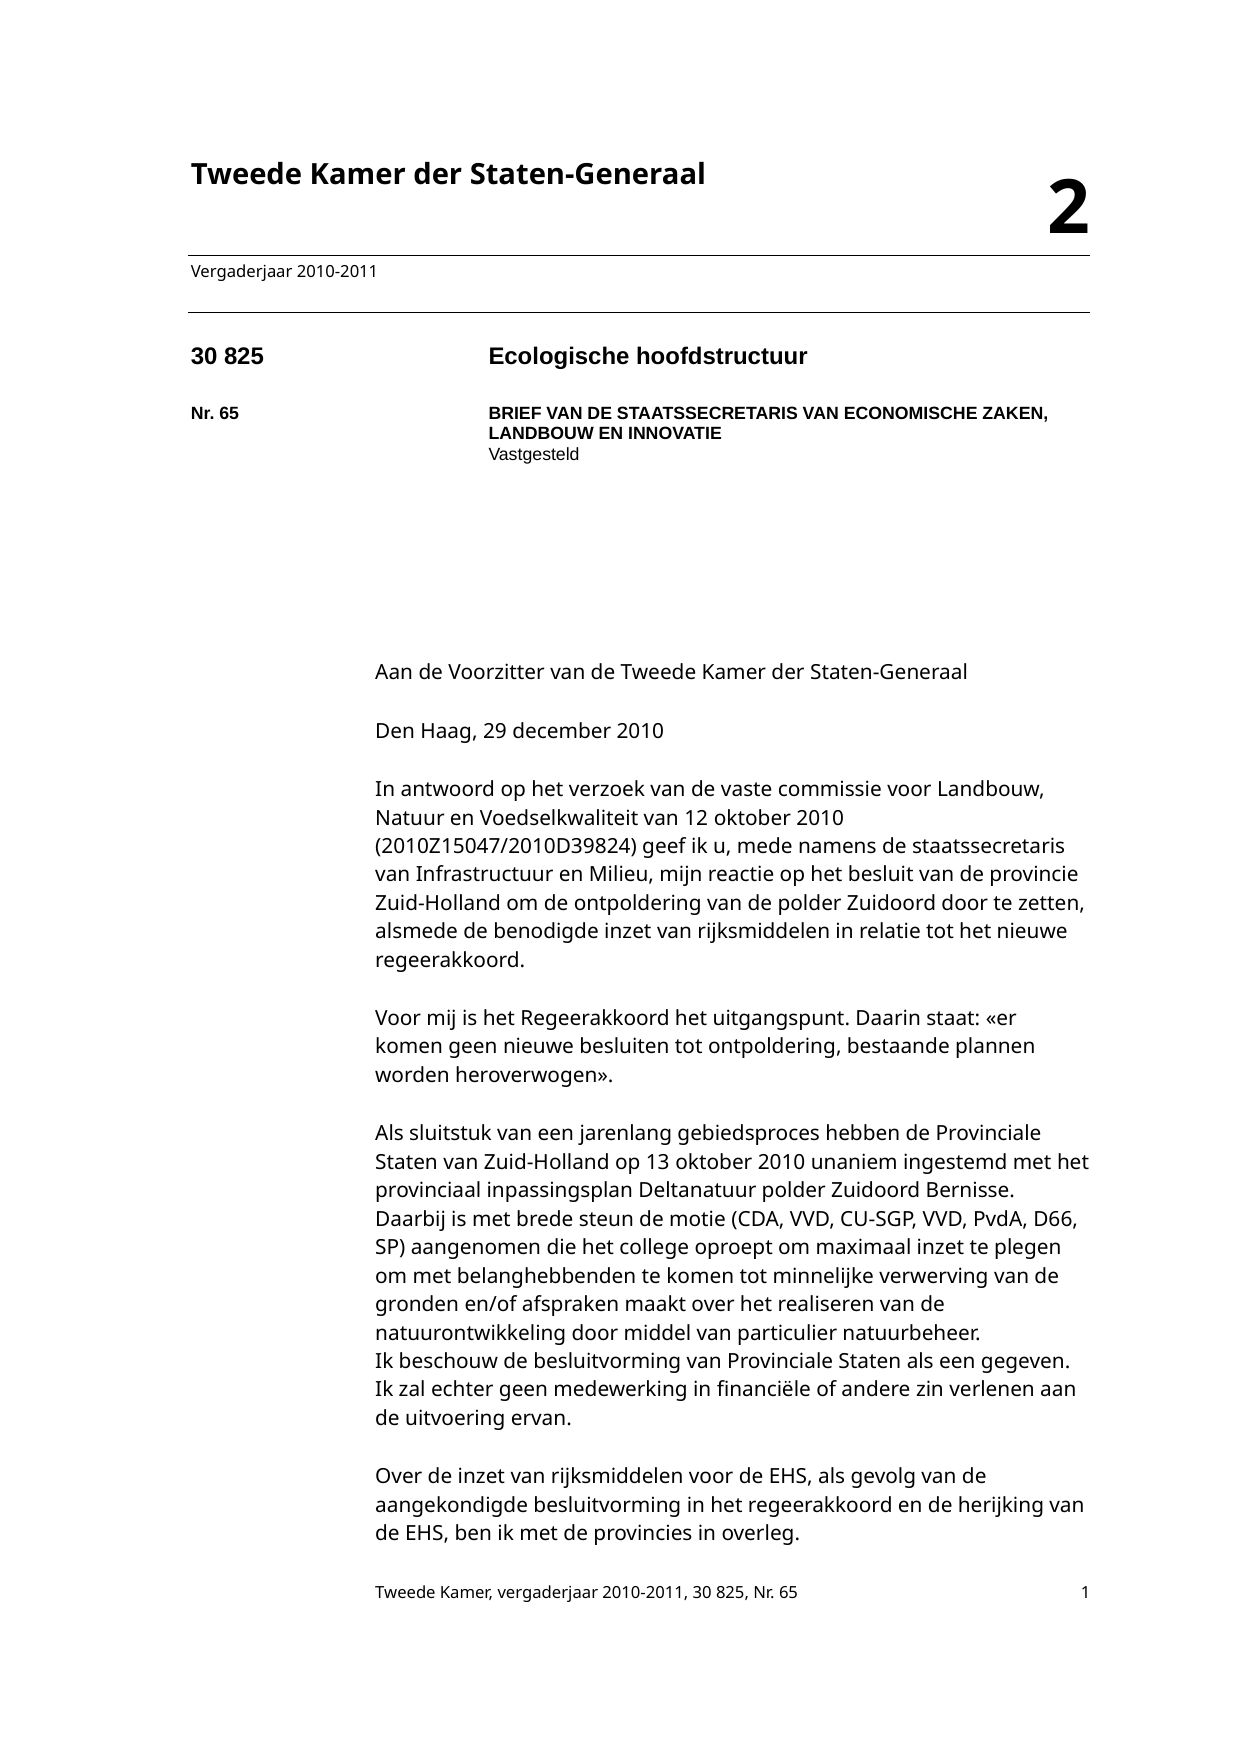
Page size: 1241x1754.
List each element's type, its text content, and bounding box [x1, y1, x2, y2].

text Den Haag, 29 december 2010 [375, 716, 1090, 744]
table_cell Vergaderjaar 2010-2011 [188, 256, 485, 312]
table_cell [485, 256, 1090, 312]
table_cell [485, 313, 1090, 339]
text Voor mij is het Regeerakkoord het uitgangspunt. Daarin staat: «er komen geen nieuwe besluiten tot ontpoldering, bestaande plannen worden heroverwogen». [375, 1003, 1090, 1088]
table_header 2 [910, 150, 1090, 255]
table_cell Ecologische hoofdstructuur [485, 339, 1090, 399]
text Over de inzet van rijksmiddelen voor de EHS, als gevolg van de aangekondigde besluitvorming in het regeerakkoord en de herijking van de EHS, ben ik met de provincies in overleg. [375, 1461, 1090, 1547]
table_header Tweede Kamer der Staten-Generaal [188, 150, 909, 255]
text Ik beschouw de besluitvorming van Provinciale Staten als een gegeven. Ik zal echter geen medewerking in financiële of andere zin verlenen aan de uitvoering ervan. [375, 1346, 1090, 1431]
table_cell 30 825 [188, 339, 485, 399]
table_cell Nr. 65 [188, 399, 485, 539]
table_cell [188, 313, 485, 339]
text Als sluitstuk van een jarenlang gebiedsproces hebben de Provinciale Staten van Zuid-Holland op 13 oktober 2010 unaniem ingestemd met het provinciaal inpassingsplan Deltanatuur polder Zuidoord Bernisse. Daarbij is met brede steun de motie (CDA, VVD, CU-SGP, VVD, PvdA, D66, SP) aangenomen die het college oproept om maximaal inzet te plegen om met belanghebbenden te komen tot minnelijke verwerving van de gronden en/of afspraken maakt over het realiseren van de natuurontwikkeling door middel van particulier natuurbeheer. [375, 1118, 1090, 1346]
text In antwoord op het verzoek van de vaste commissie voor Landbouw, Natuur en Voedselkwaliteit van 12 oktober 2010 (2010Z15047/2010D39824) geef ik u, mede namens de staatssecretaris van Infrastructuur en Milieu, mijn reactie op het besluit van de provincie Zuid-Holland om de ontpoldering van de polder Zuidoord door te zetten, alsmede de benodigde inzet van rijksmiddelen in relatie tot het nieuwe regeerakkoord. [375, 774, 1090, 973]
table_cell BRIEF VAN DE STAATSSECRETARIS VAN ECONOMISCHE ZAKEN, LANDBOUW EN INNOVATIE Vastgesteld [485, 399, 1090, 539]
text Aan de Voorzitter van de Tweede Kamer der Staten-Generaal [375, 657, 1090, 686]
